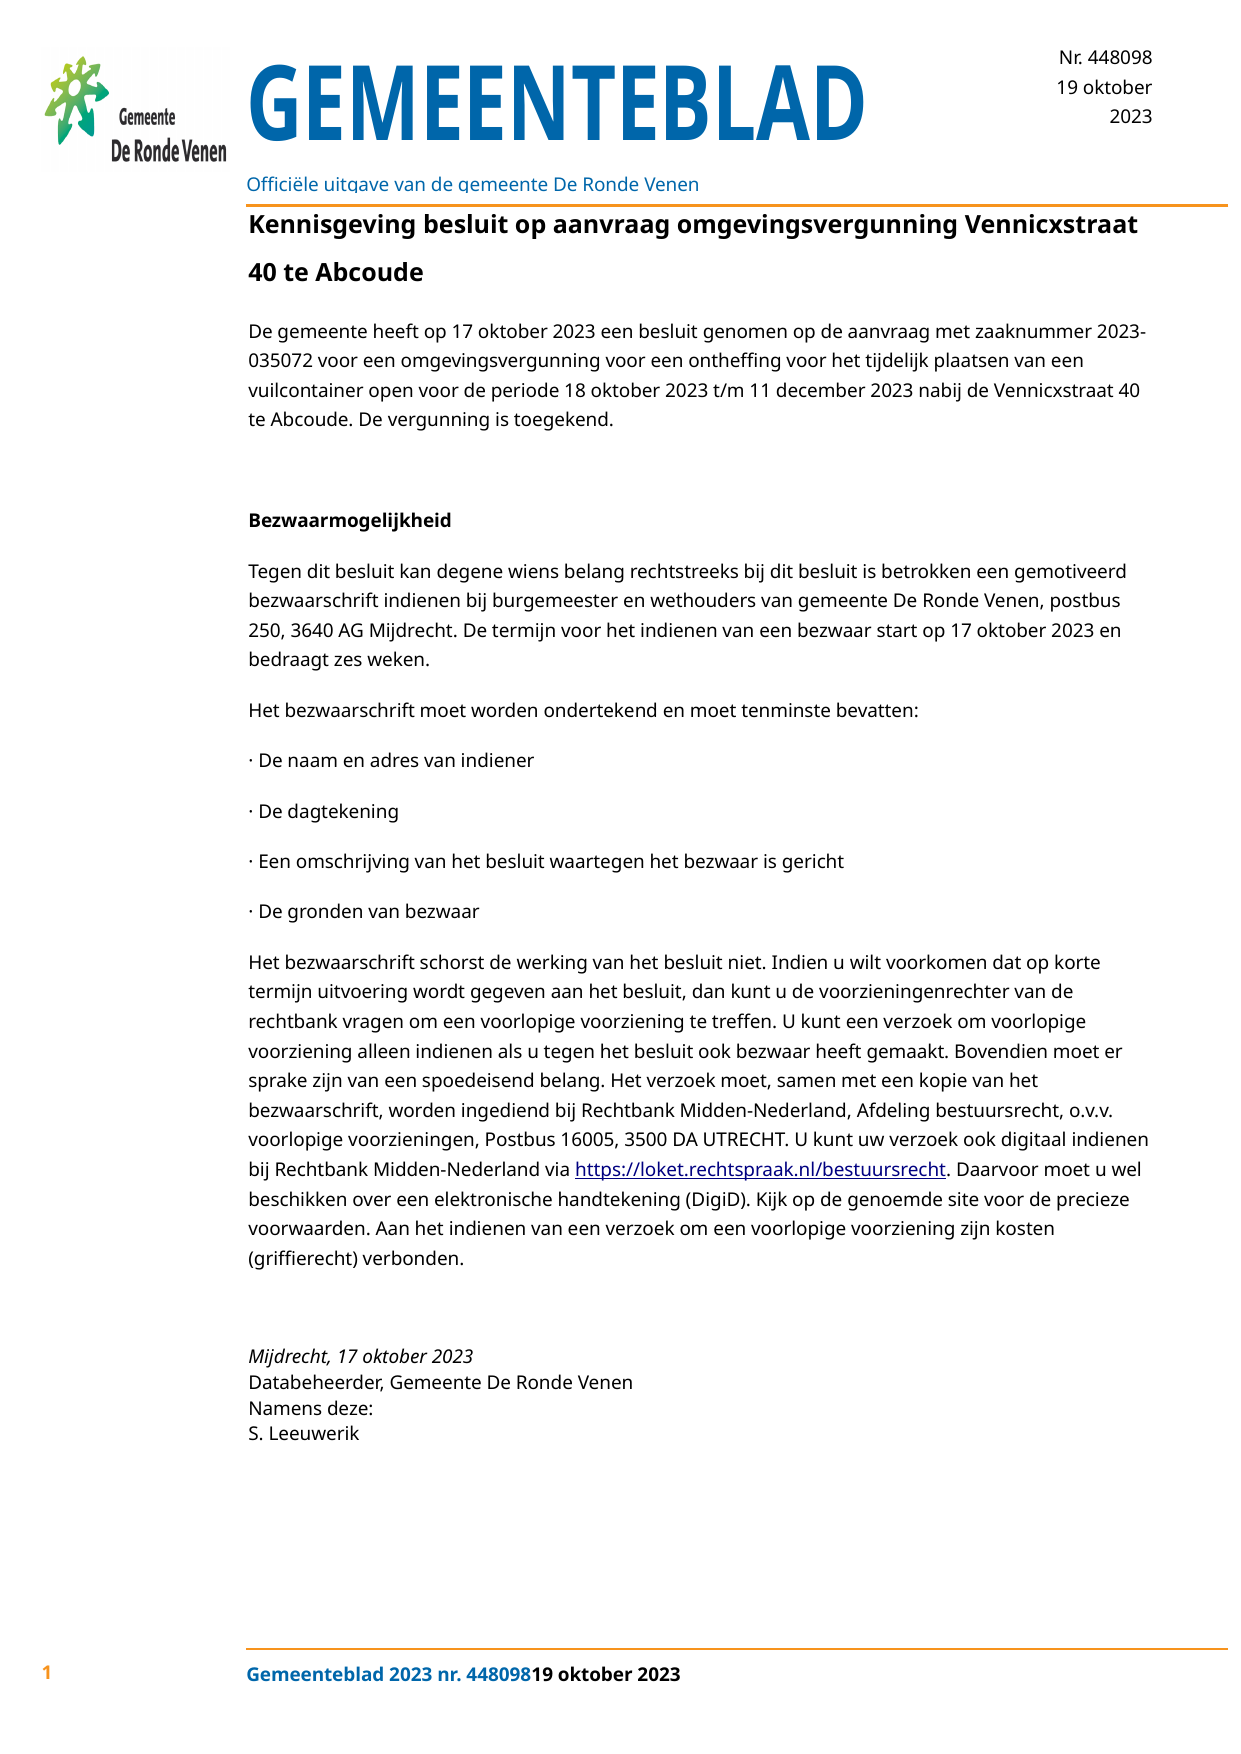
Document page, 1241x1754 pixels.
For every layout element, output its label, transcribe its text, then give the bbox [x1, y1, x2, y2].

text · De gronden van bezwaar [248, 899, 1152, 924]
text Databeheerder, Gemeente De Ronde Venen [248, 1369, 1152, 1395]
text · Een omschrijving van het besluit waartegen het bezwaar is gericht [248, 848, 1152, 874]
text Kennisgeving besluit op aanvraag omgevingsvergunning Vennicxstraat 40 te Abcoude [248, 207, 1152, 288]
text Namens deze: [248, 1395, 1152, 1420]
text Bezwaarmogelijkheid [248, 507, 1152, 533]
text Het bezwaarschrift schorst de werking van het besluit niet. Indien u wilt voorkomen dat op korte termijn uitvoering wordt gegeven aan het besluit, dan kunt u de voorzieningenrechter van de rechtbank vragen om een voorlopige voorziening te treffen. U kunt een verzoek om voorlopige voorziening alleen indienen als u tegen het besluit ook bezwaar heeft gemaakt. Bovendien moet er sprake zijn van een spoedeisend belang. Het verzoek moet, samen met een kopie van het bezwaarschrift, worden ingediend bij Rechtbank Midden-Nederland, Afdeling bestuursrecht, o.v.v. voorlopige voorzieningen, Postbus 16005, 3500 DA UTRECHT. U kunt uw verzoek ook digitaal indienen bij Rechtbank Midden-Nederland via https://loket.rechtspraak.nl/bestuursrecht. Daarvoor moet u wel beschikken over een elektronische handtekening (DigiD). Kijk op de genoemde site voor de precieze voorwaarden. Aan het indienen van een verzoek om een voorlopige voorziening zijn kosten (griffierecht) verbonden. [248, 949, 1152, 1271]
text Het bezwaarschrift moet worden ondertekend en moet tenminste bevatten: [248, 697, 1152, 723]
picture [41, 47, 231, 172]
text De gemeente heeft op 17 oktober 2023 een besluit genomen op de aanvraag met zaaknummer 2023-035072 voor een omgevingsvergunning voor een ontheffing voor het tijdelijk plaatsen van een vuilcontainer open voor de periode 18 oktober 2023 t/m 11 december 2023 nabij de Vennicxstraat 40 te Abcoude. De vergunning is toegekend. [248, 318, 1152, 432]
text · De dagtekening [248, 798, 1152, 824]
text S. Leeuwerik [248, 1420, 1152, 1446]
text Tegen dit besluit kan degene wiens belang rechtstreeks bij dit besluit is betrokken een gemotiveerd bezwaarschrift indienen bij burgemeester en wethouders van gemeente De Ronde Venen, postbus 250, 3640 AG Mijdrecht. De termijn voor het indienen van een bezwaar start op 17 oktober 2023 en bedraagt zes weken. [248, 558, 1152, 672]
text · De naam en adres van indiener [248, 747, 1152, 773]
text Mijdrecht, 17 oktober 2023 [248, 1343, 1152, 1369]
